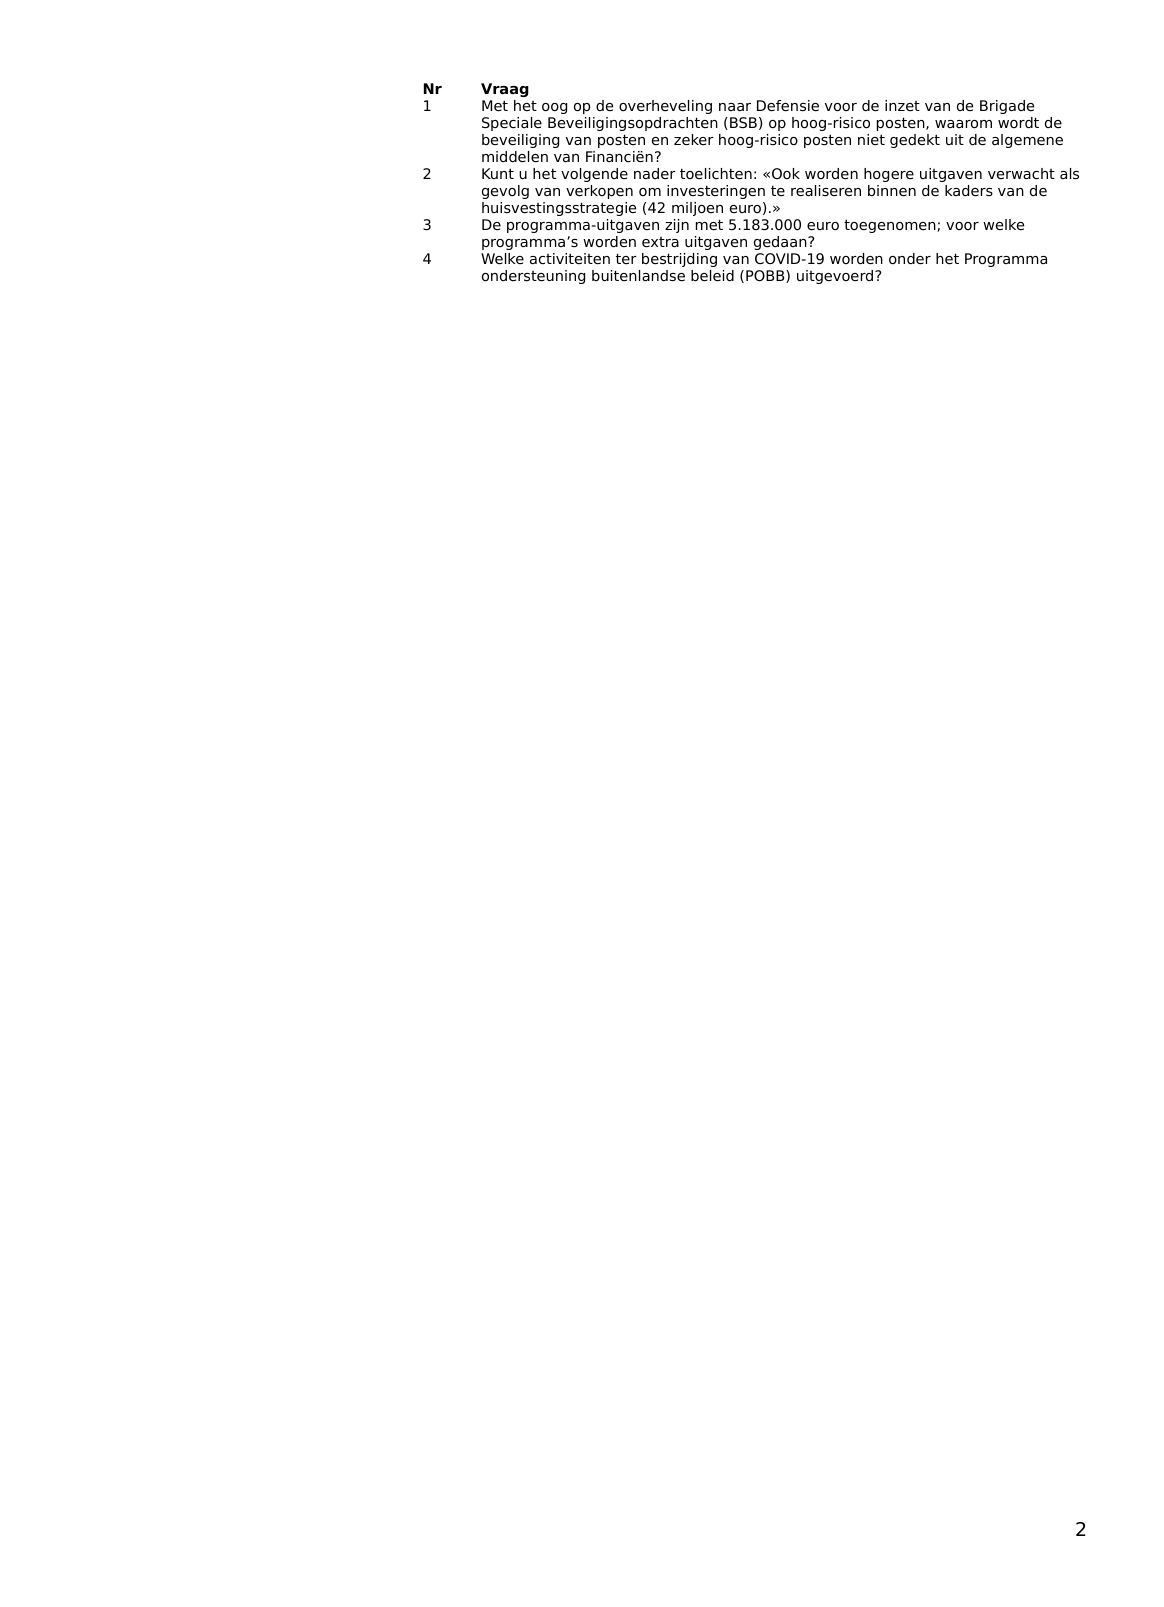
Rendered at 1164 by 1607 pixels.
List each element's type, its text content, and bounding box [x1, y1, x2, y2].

table_cell 2 [422, 166, 475, 217]
table_header Vraag [475, 81, 1087, 98]
table_header Nr [422, 81, 475, 98]
table_cell De programma-uitgaven zijn met 5.183.000 euro toegenomen; voor welke programma’s worden extra uitgaven gedaan? [475, 217, 1087, 251]
table_cell 4 [422, 251, 475, 285]
table_cell 3 [422, 217, 475, 251]
table_cell Kunt u het volgende nader toelichten: «Ook worden hogere uitgaven verwacht als gevolg van verkopen om investeringen te realiseren binnen de kaders van de huisvestingsstrategie (42 miljoen euro).» [475, 166, 1087, 217]
table_cell Met het oog op de overheveling naar Defensie voor de inzet van de Brigade Speciale Beveiligingsopdrachten (BSB) op hoog-risico posten, waarom wordt de beveiliging van posten en zeker hoog-risico posten niet gedekt uit de algemene middelen van Financiën? [475, 98, 1087, 166]
table_cell Welke activiteiten ter bestrijding van COVID-19 worden onder het Programma ondersteuning buitenlandse beleid (POBB) uitgevoerd? [475, 251, 1087, 285]
table_cell 1 [422, 98, 475, 166]
